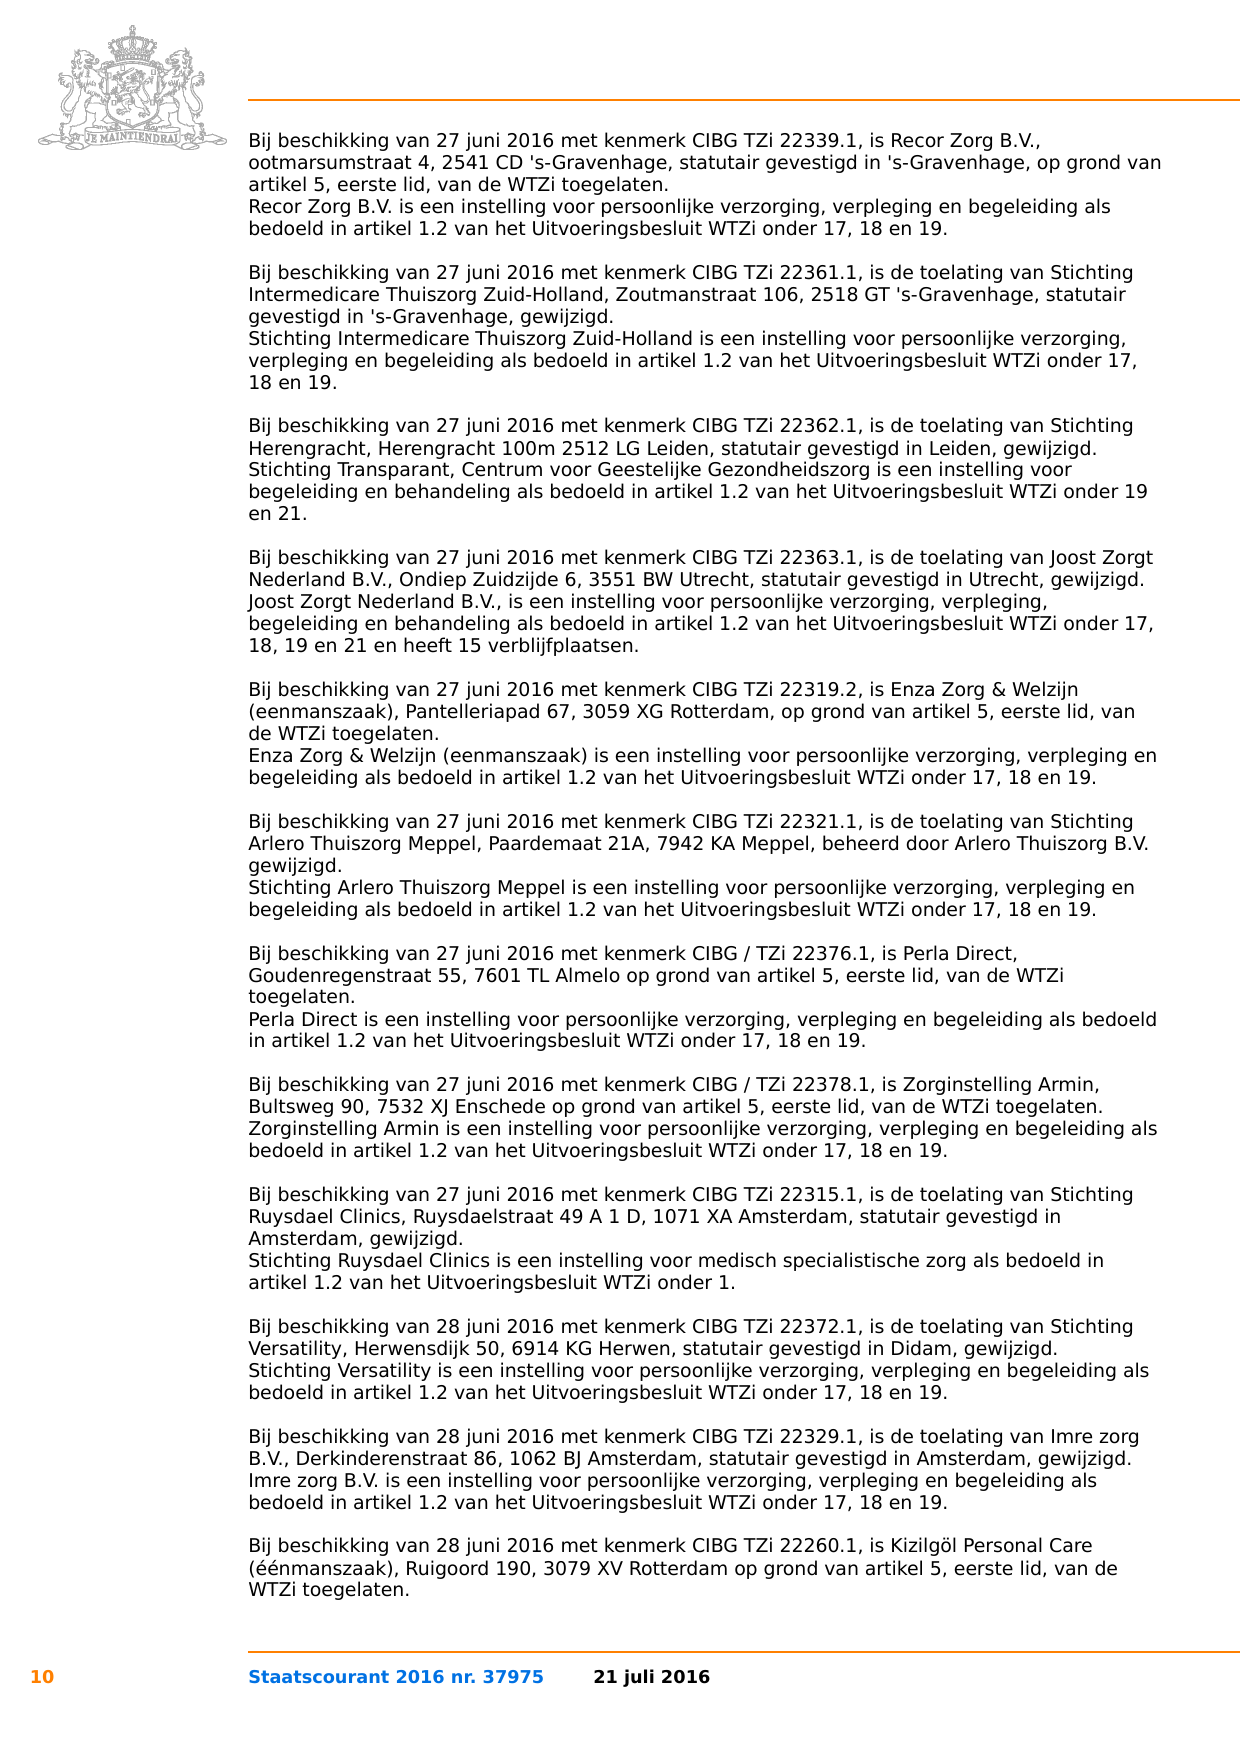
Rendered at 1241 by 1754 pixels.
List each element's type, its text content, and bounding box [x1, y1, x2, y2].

text Zorginstelling Armin is een instelling voor persoonlijke verzorging, verpleging en begeleiding als bedoeld in artikel 1.2 van het Uitvoeringsbesluit WTZi onder 17, 18 en 19. [248, 1118, 1163, 1162]
text Bij beschikking van 28 juni 2016 met kenmerk CIBG TZi 22260.1, is Kizilgöl Personal Care (éénmanszaak), Ruigoord 190, 3079 XV Rotterdam op grond van artikel 5, eerste lid, van de WTZi toegelaten. [248, 1535, 1163, 1601]
text Stichting Intermedicare Thuiszorg Zuid-Holland is een instelling voor persoonlijke verzorging, verpleging en begeleiding als bedoeld in artikel 1.2 van het Uitvoeringsbesluit WTZi onder 17, 18 en 19. [248, 328, 1163, 393]
text Stichting Versatility is een instelling voor persoonlijke verzorging, verpleging en begeleiding als bedoeld in artikel 1.2 van het Uitvoeringsbesluit WTZi onder 17, 18 en 19. [248, 1360, 1163, 1404]
text Bij beschikking van 27 juni 2016 met kenmerk CIBG TZi 22315.1, is de toelating van Stichting Ruysdael Clinics, Ruysdaelstraat 49 A 1 D, 1071 XA Amsterdam, statutair gevestigd in Amsterdam, gewijzigd. [248, 1184, 1163, 1250]
text Stichting Ruysdael Clinics is een instelling voor medisch specialistische zorg als bedoeld in artikel 1.2 van het Uitvoeringsbesluit WTZi onder 1. [248, 1250, 1163, 1294]
text Bij beschikking van 28 juni 2016 met kenmerk CIBG TZi 22372.1, is de toelating van Stichting Versatility, Herwensdijk 50, 6914 KG Herwen, statutair gevestigd in Didam, gewijzigd. [248, 1316, 1163, 1360]
text Stichting Transparant, Centrum voor Geestelijke Gezondheidszorg is een instelling voor begeleiding en behandeling als bedoeld in artikel 1.2 van het Uitvoeringsbesluit WTZi onder 19 en 21. [248, 459, 1163, 525]
text Bij beschikking van 27 juni 2016 met kenmerk CIBG TZi 22363.1, is de toelating van Joost Zorgt Nederland B.V., Ondiep Zuidzijde 6, 3551 BW Utrecht, statutair gevestigd in Utrecht, gewijzigd. [248, 547, 1163, 591]
text Bij beschikking van 27 juni 2016 met kenmerk CIBG / TZi 22378.1, is Zorginstelling Armin, Bultsweg 90, 7532 XJ Enschede op grond van artikel 5, eerste lid, van de WTZi toegelaten. [248, 1074, 1163, 1118]
text Bij beschikking van 27 juni 2016 met kenmerk CIBG TZi 22321.1, is de toelating van Stichting Arlero Thuiszorg Meppel, Paardemaat 21A, 7942 KA Meppel, beheerd door Arlero Thuiszorg B.V. gewijzigd. [248, 811, 1163, 877]
text Bij beschikking van 27 juni 2016 met kenmerk CIBG TZi 22361.1, is de toelating van Stichting Intermedicare Thuiszorg Zuid-Holland, Zoutmanstraat 106, 2518 GT 's-Gravenhage, statutair gevestigd in 's-Gravenhage, gewijzigd. [248, 262, 1163, 328]
text Recor Zorg B.V. is een instelling voor persoonlijke verzorging, verpleging en begeleiding als bedoeld in artikel 1.2 van het Uitvoeringsbesluit WTZi onder 17, 18 en 19. [248, 196, 1163, 240]
text Imre zorg B.V. is een instelling voor persoonlijke verzorging, verpleging en begeleiding als bedoeld in artikel 1.2 van het Uitvoeringsbesluit WTZi onder 17, 18 en 19. [248, 1469, 1163, 1513]
text Bij beschikking van 27 juni 2016 met kenmerk CIBG / TZi 22376.1, is Perla Direct, Goudenregenstraat 55, 7601 TL Almelo op grond van artikel 5, eerste lid, van de WTZi toegelaten. [248, 942, 1163, 1008]
text Joost Zorgt Nederland B.V., is een instelling voor persoonlijke verzorging, verpleging, begeleiding en behandeling als bedoeld in artikel 1.2 van het Uitvoeringsbesluit WTZi onder 17, 18, 19 en 21 en heeft 15 verblijfplaatsen. [248, 591, 1163, 657]
text Enza Zorg & Welzijn (eenmanszaak) is een instelling voor persoonlijke verzorging, verpleging en begeleiding als bedoeld in artikel 1.2 van het Uitvoeringsbesluit WTZi onder 17, 18 en 19. [248, 745, 1163, 789]
text Bij beschikking van 27 juni 2016 met kenmerk CIBG TZi 22362.1, is de toelating van Stichting Herengracht, Herengracht 100m 2512 LG Leiden, statutair gevestigd in Leiden, gewijzigd. [248, 415, 1163, 459]
picture [38, 25, 227, 150]
text Bij beschikking van 27 juni 2016 met kenmerk CIBG TZi 22319.2, is Enza Zorg & Welzijn (eenmanszaak), Pantelleriapad 67, 3059 XG Rotterdam, op grond van artikel 5, eerste lid, van de WTZi toegelaten. [248, 679, 1163, 745]
text Bij beschikking van 27 juni 2016 met kenmerk CIBG TZi 22339.1, is Recor Zorg B.V., ootmarsumstraat 4, 2541 CD 's-Gravenhage, statutair gevestigd in 's-Gravenhage, op grond van artikel 5, eerste lid, van de WTZi toegelaten. [248, 130, 1163, 196]
text Bij beschikking van 28 juni 2016 met kenmerk CIBG TZi 22329.1, is de toelating van Imre zorg B.V., Derkinderenstraat 86, 1062 BJ Amsterdam, statutair gevestigd in Amsterdam, gewijzigd. [248, 1426, 1163, 1469]
text Stichting Arlero Thuiszorg Meppel is een instelling voor persoonlijke verzorging, verpleging en begeleiding als bedoeld in artikel 1.2 van het Uitvoeringsbesluit WTZi onder 17, 18 en 19. [248, 877, 1163, 921]
text Perla Direct is een instelling voor persoonlijke verzorging, verpleging en begeleiding als bedoeld in artikel 1.2 van het Uitvoeringsbesluit WTZi onder 17, 18 en 19. [248, 1008, 1163, 1052]
